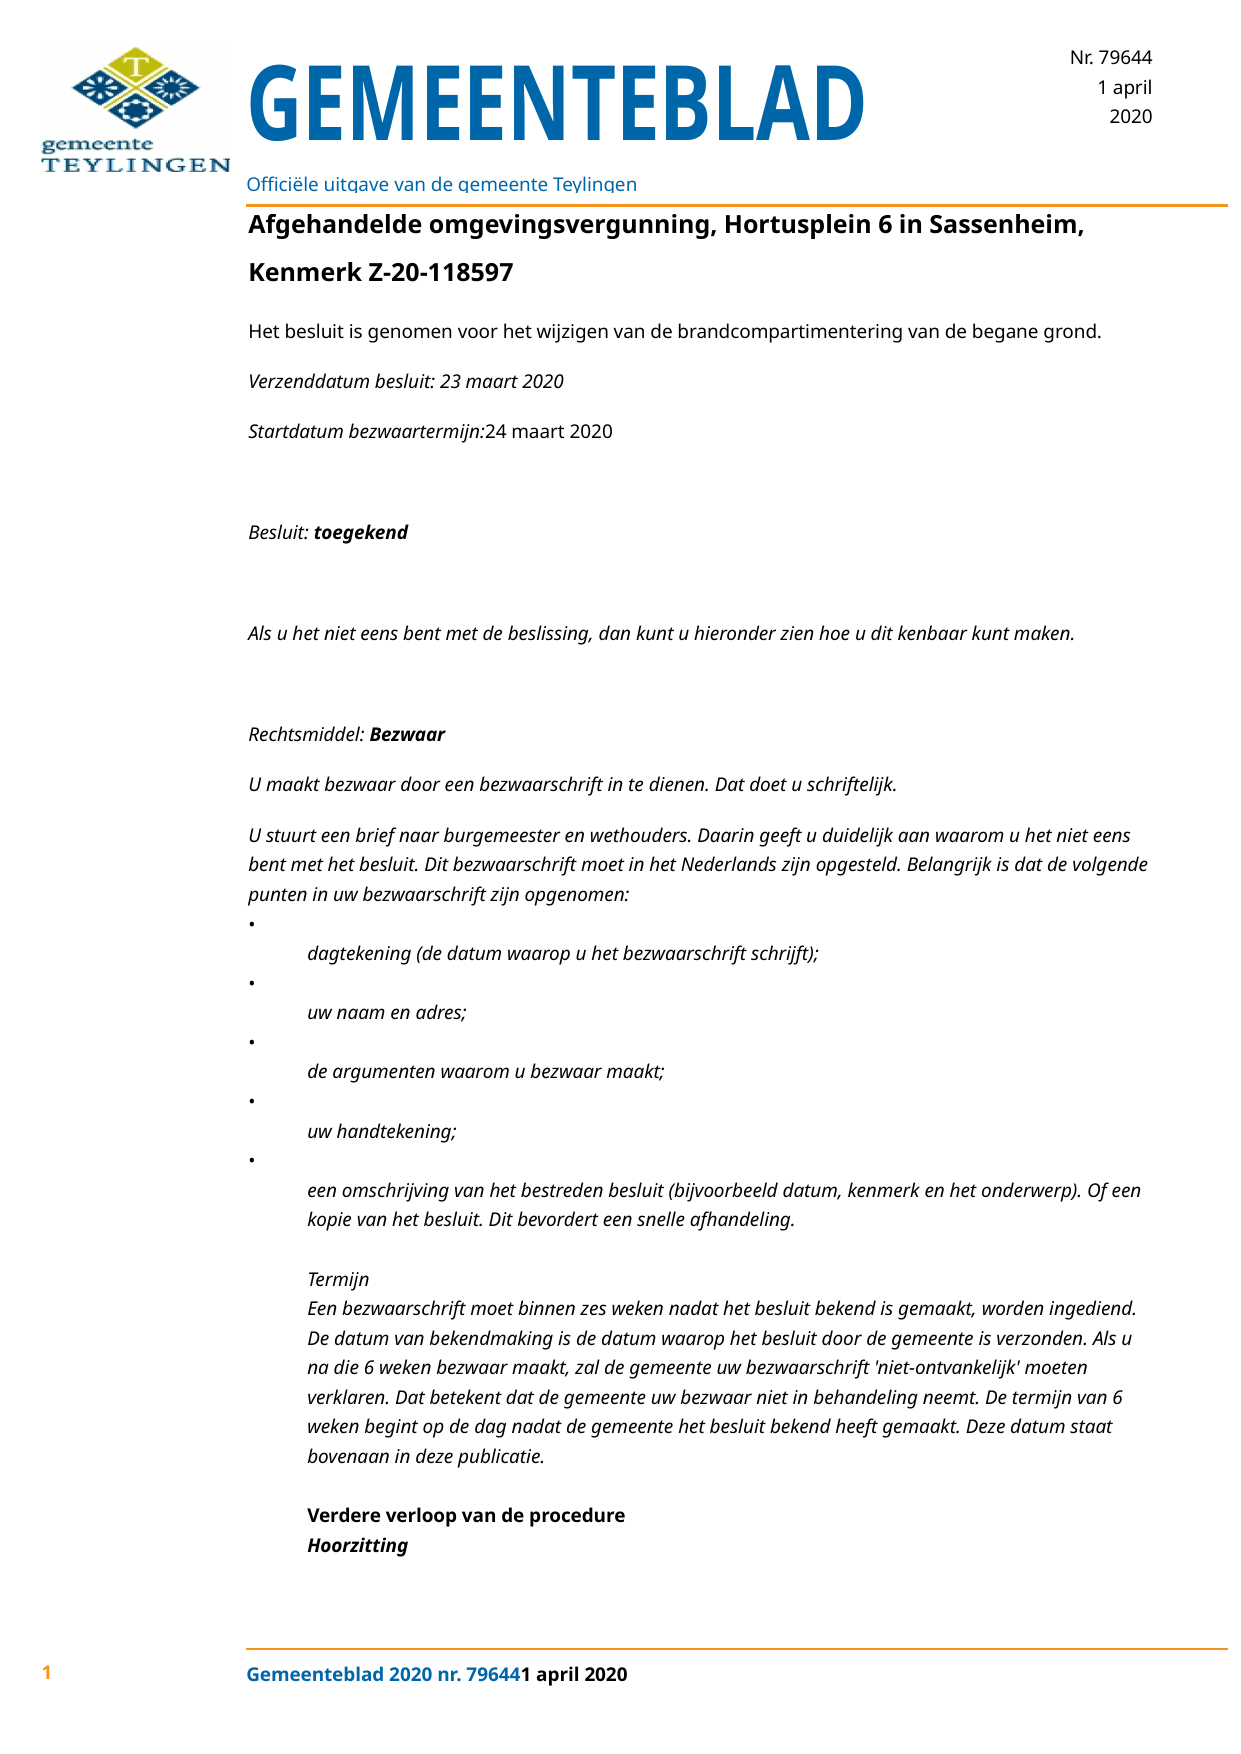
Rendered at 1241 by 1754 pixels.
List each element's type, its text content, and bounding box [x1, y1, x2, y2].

text Als u het niet eens bent met de beslissing, dan kunt u hieronder zien hoe u dit kenbaar kunt maken. [248, 620, 1152, 646]
list dagtekening (de datum waarop u het bezwaarschrift schrijft); [248, 940, 1152, 966]
text U stuurt een brief naar burgemeester en wethouders. Daarin geeft u duidelijk aan waarom u het niet eens bent met het besluit. Dit bezwaarschrift moet in het Nederlands zijn opgesteld. Belangrijk is dat de volgende punten in uw bezwaarschrift zijn opgenomen: [248, 822, 1152, 907]
text Besluit: toegekend [248, 519, 1152, 545]
list uw naam en adres; [248, 999, 1152, 1025]
text Het besluit is genomen voor het wijzigen van de brandcompartimentering van de begane grond. [248, 318, 1152, 344]
text Verzenddatum besluit: 23 maart 2020 [248, 368, 1152, 394]
list een omschrijving van het bestreden besluit (bijvoorbeeld datum, kenmerk en het onderwerp). Of een kopie van het besluit. Dit bevordert een snelle afhandeling. [248, 1177, 1152, 1232]
list Termijn [248, 1266, 1152, 1292]
text Startdatum bezwaartermijn:24 maart 2020 [248, 419, 1152, 444]
picture [41, 47, 231, 172]
text Rechtsmiddel: Bezwaar [248, 721, 1152, 747]
list uw handtekening; [248, 1118, 1152, 1144]
text Afgehandelde omgevingsvergunning, Hortusplein 6 in Sassenheim, Kenmerk Z-20-118597 [248, 207, 1152, 288]
list Hoorzitting [248, 1532, 1152, 1558]
list de argumenten waarom u bezwaar maakt; [248, 1059, 1152, 1084]
text U maakt bezwaar door een bezwaarschrift in te dienen. Dat doet u schriftelijk. [248, 772, 1152, 797]
list Verdere verloop van de procedure [248, 1502, 1152, 1528]
list Een bezwaarschrift moet binnen zes weken nadat het besluit bekend is gemaakt, worden ingediend. De datum van bekendmaking is de datum waarop het besluit door de gemeente is verzonden. Als u na die 6 weken bezwaar maakt, zal de gemeente uw bezwaarschrift 'niet-ontvankelijk' moeten verklaren. Dat betekent dat de gemeente uw bezwaar niet in behandeling neemt. De termijn van 6 weken begint op de dag nadat de gemeente het besluit bekend heeft gemaakt. Deze datum staat bovenaan in deze publicatie. [248, 1295, 1152, 1469]
